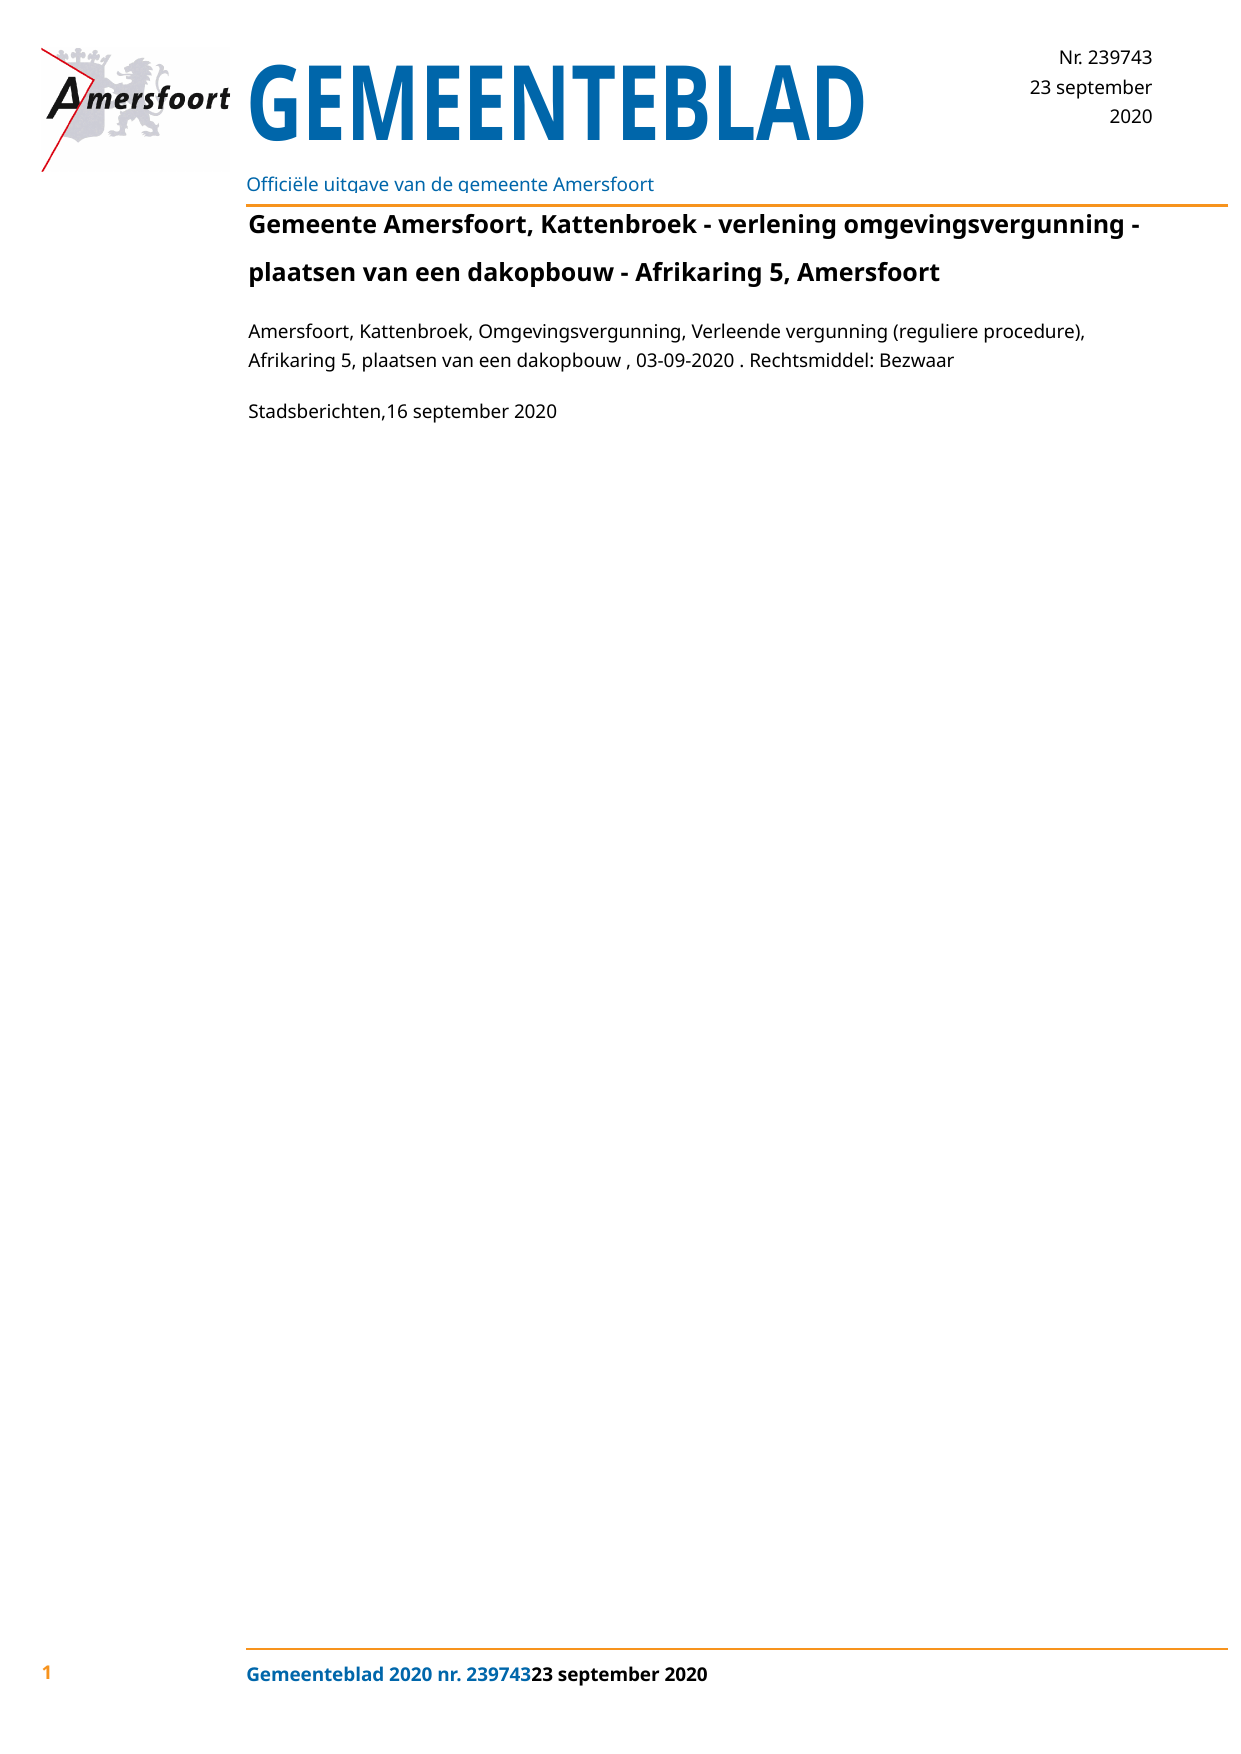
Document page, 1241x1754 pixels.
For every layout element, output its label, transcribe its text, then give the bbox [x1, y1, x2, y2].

text Amersfoort, Kattenbroek, Omgevingsvergunning, Verleende vergunning (reguliere procedure), Afrikaring 5, plaatsen van een dakopbouw , 03-09-2020 . Rechtsmiddel: Bezwaar [248, 318, 1152, 373]
picture [41, 47, 231, 172]
text Stadsberichten,16 september 2020 [248, 398, 1152, 424]
text Gemeente Amersfoort, Kattenbroek - verlening omgevingsvergunning - plaatsen van een dakopbouw - Afrikaring 5, Amersfoort [248, 207, 1152, 288]
